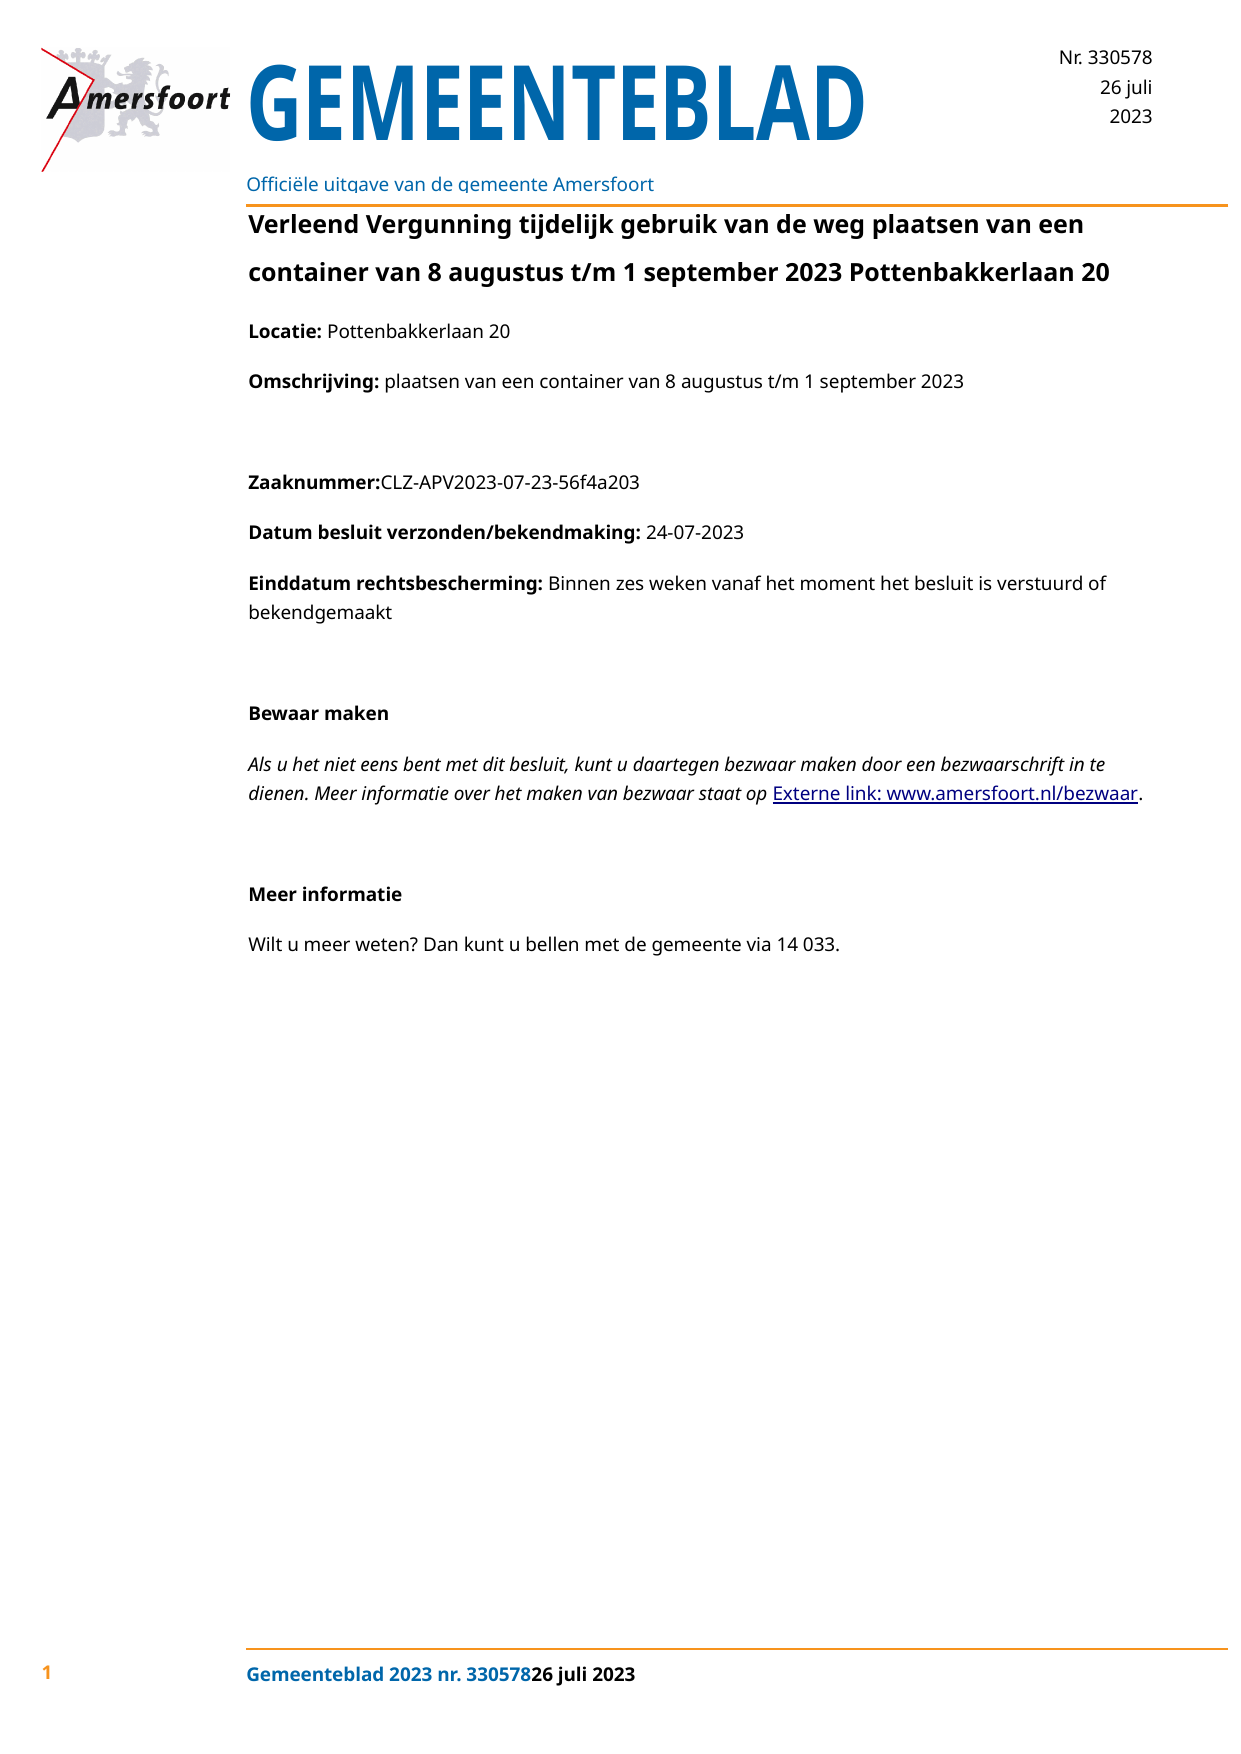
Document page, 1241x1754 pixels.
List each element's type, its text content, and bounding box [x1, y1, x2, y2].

text Omschrijving: plaatsen van een container van 8 augustus t/m 1 september 2023 [248, 368, 1152, 394]
text Locatie: Pottenbakkerlaan 20 [248, 318, 1152, 344]
text Datum besluit verzonden/bekendmaking: 24-07-2023 [248, 519, 1152, 545]
picture [41, 47, 231, 172]
text Einddatum rechtsbescherming: Binnen zes weken vanaf het moment het besluit is verstuurd of bekendgemaakt [248, 570, 1152, 625]
text Wilt u meer weten? Dan kunt u bellen met de gemeente via 14 033. [248, 932, 1152, 957]
text Bewaar maken [248, 700, 1152, 726]
text Meer informatie [248, 881, 1152, 907]
text Verleend Vergunning tijdelijk gebruik van de weg plaatsen van een container van 8 augustus t/m 1 september 2023 Pottenbakkerlaan 20 [248, 207, 1152, 288]
text Als u het niet eens bent met dit besluit, kunt u daartegen bezwaar maken door een bezwaarschrift in te dienen. Meer informatie over het maken van bezwaar staat op Externe link: www.amersfoort.nl/bezwaar. [248, 751, 1152, 806]
text Zaaknummer:CLZ-APV2023-07-23-56f4a203 [248, 469, 1152, 495]
